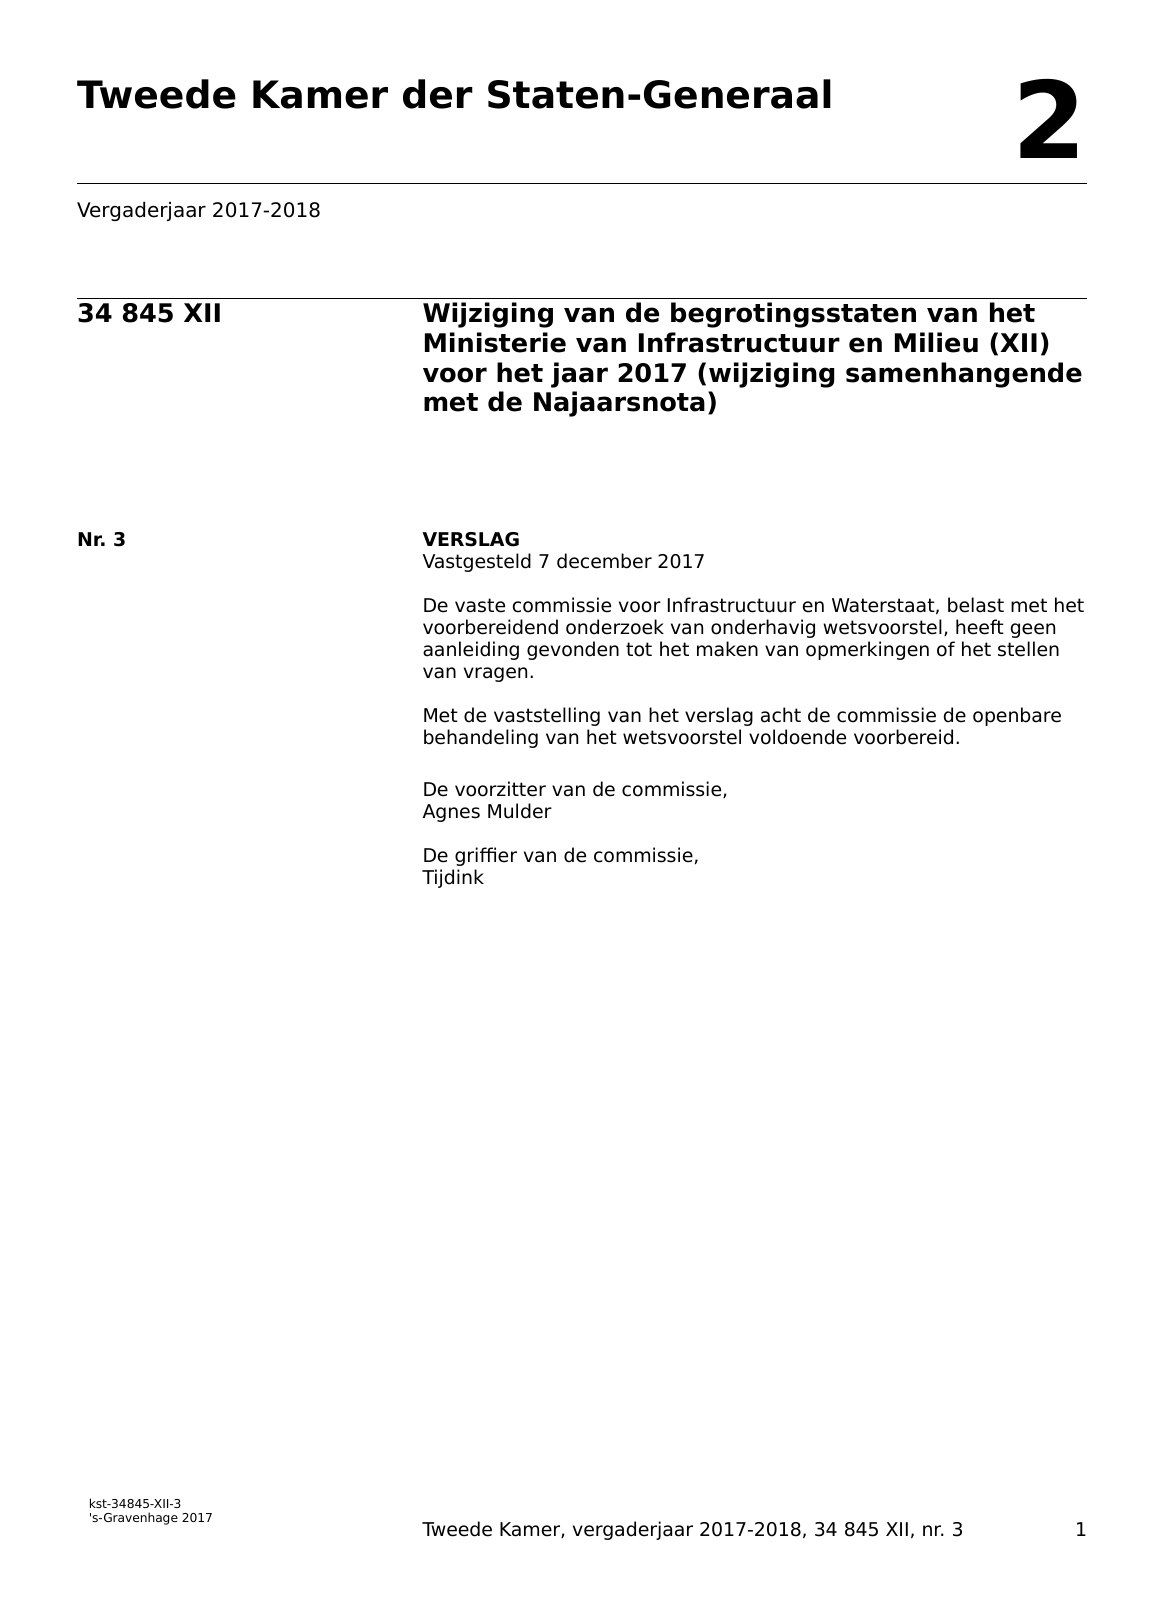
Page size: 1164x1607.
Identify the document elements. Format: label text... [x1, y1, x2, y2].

table_header 2 [886, 59, 1087, 183]
text 's-Gravenhage 2017 [88, 1511, 323, 1525]
subtitle Nr. 3 VERSLAG [77, 529, 1087, 551]
text De griffier van de commissie, Tijdink [422, 845, 1087, 889]
text De vaste commissie voor Infrastructuur en Waterstaat, belast met het voorbereidend onderzoek van onderhavig wetsvoorstel, heeft geen aanleiding gevonden tot het maken van opmerkingen of het stellen van vragen. [422, 595, 1087, 683]
table_cell Vergaderjaar 2017-2018 [77, 184, 1087, 298]
text Met de vaststelling van het verslag acht de commissie de openbare behandeling van het wetsvoorstel voldoende voorbereid. [422, 705, 1087, 749]
text De voorzitter van de commissie, Agnes Mulder [422, 779, 1087, 823]
subtitle 34 845 XII Wijziging van de begrotingsstaten van het Ministerie van Infrastructuur en Milieu (XII) voor het jaar 2017 (wijziging samenhangende met de Najaarsnota) [77, 299, 1087, 418]
text Vastgesteld 7 december 2017 [422, 551, 1087, 573]
table_header Tweede Kamer der Staten-Generaal [77, 59, 886, 183]
text kst-34845-XII-3 [88, 1497, 323, 1511]
